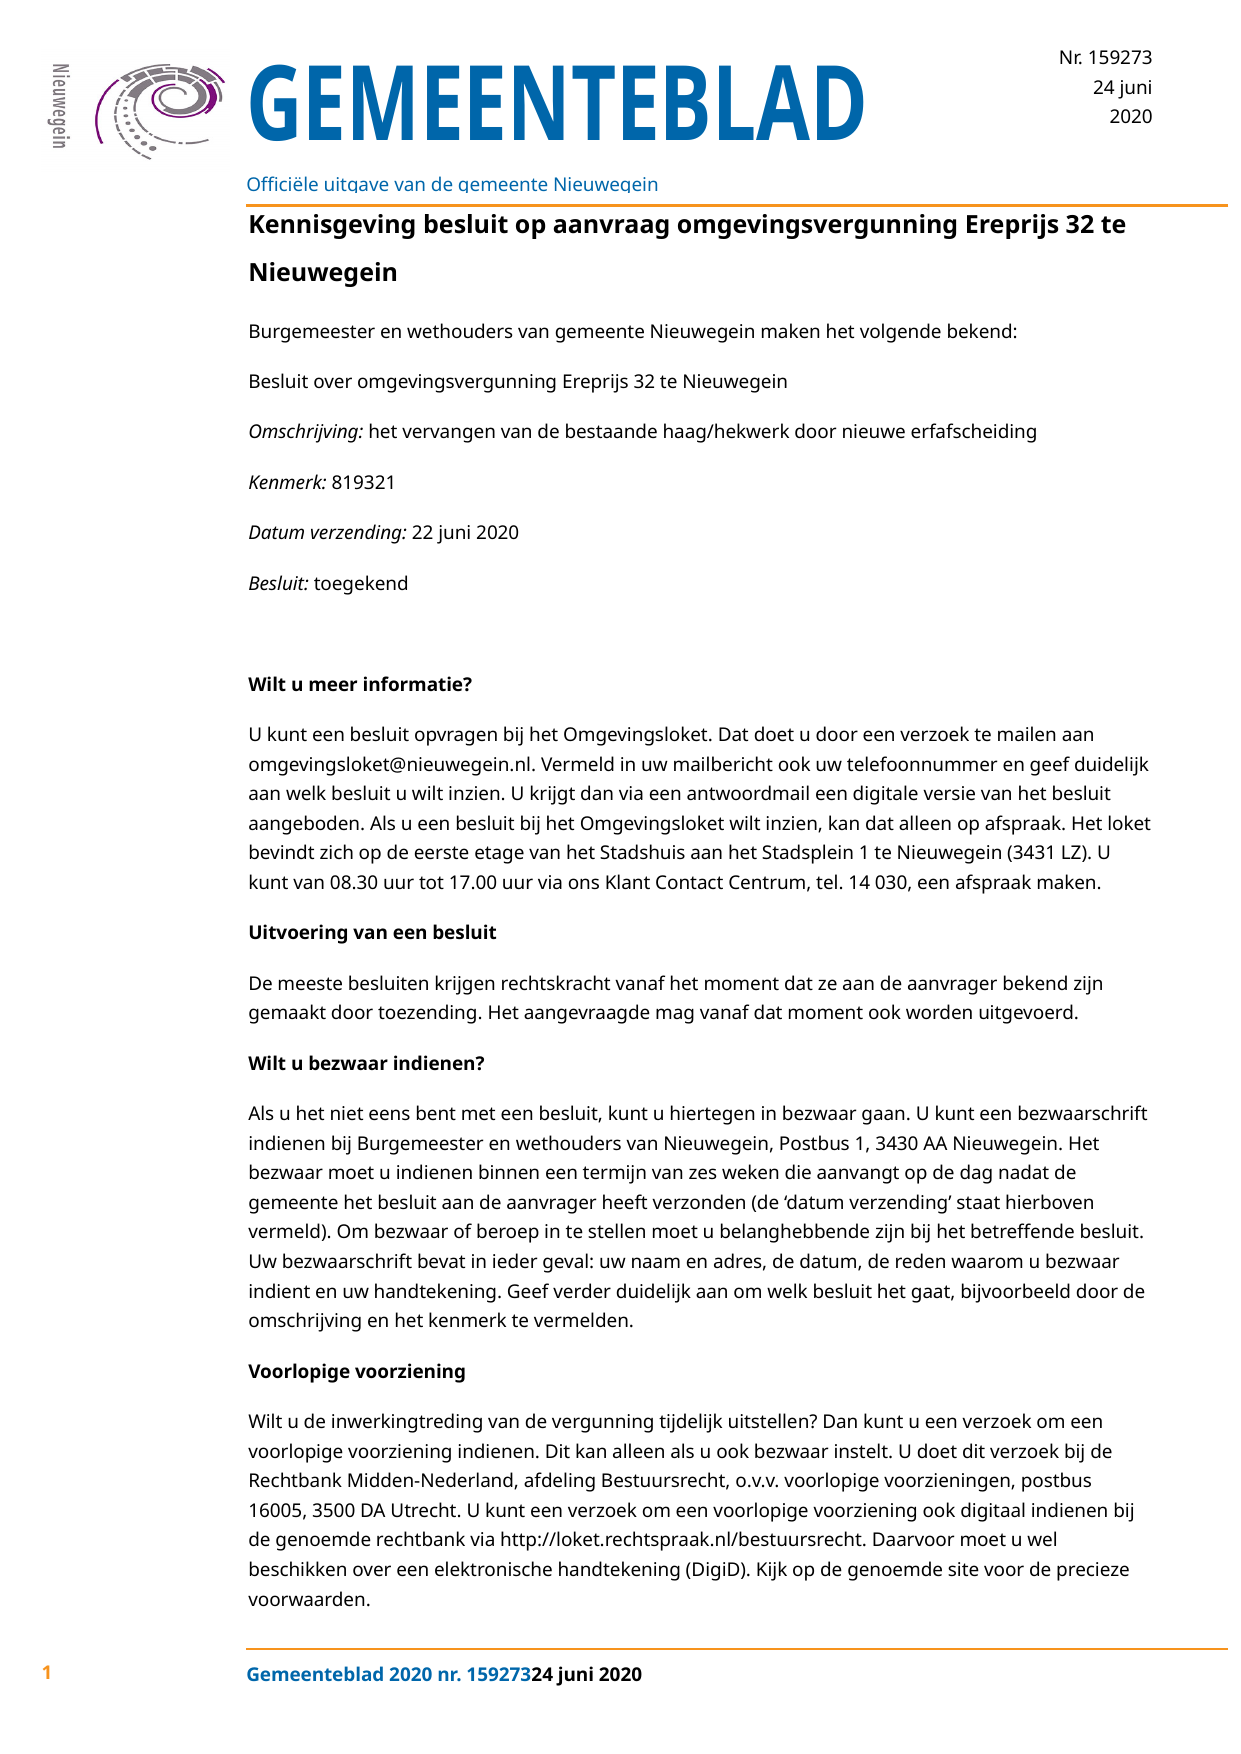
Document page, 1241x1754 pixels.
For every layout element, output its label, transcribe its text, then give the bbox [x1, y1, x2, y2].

text Omschrijving: het vervangen van de bestaande haag/hekwerk door nieuwe erfafscheiding [248, 419, 1152, 444]
text Burgemeester en wethouders van gemeente Nieuwegein maken het volgende bekend: [248, 318, 1152, 344]
text Wilt u meer informatie? [248, 671, 1152, 697]
text U kunt een besluit opvragen bij het Omgevingsloket. Dat doet u door een verzoek te mailen aan omgevingsloket@nieuwegein.nl. Vermeld in uw mailbericht ook uw telefoonnummer en geef duidelijk aan welk besluit u wilt inzien. U krijgt dan via een antwoordmail een digitale versie van het besluit aangeboden. Als u een besluit bij het Omgevingsloket wilt inzien, kan dat alleen op afspraak. Het loket bevindt zich op de eerste etage van het Stadshuis aan het Stadsplein 1 te Nieuwegein (3431 LZ). U kunt van 08.30 uur tot 17.00 uur via ons Klant Contact Centrum, tel. 14 030, een afspraak maken. [248, 721, 1152, 895]
text Datum verzending: 22 juni 2020 [248, 519, 1152, 545]
text Kennisgeving besluit op aanvraag omgevingsvergunning Ereprijs 32 te Nieuwegein [248, 207, 1152, 288]
text Wilt u bezwaar indienen? [248, 1050, 1152, 1076]
text Besluit over omgevingsvergunning Ereprijs 32 te Nieuwegein [248, 368, 1152, 394]
text Als u het niet eens bent met een besluit, kunt u hiertegen in bezwaar gaan. U kunt een bezwaarschrift indienen bij Burgemeester en wethouders van Nieuwegein, Postbus 1, 3430 AA Nieuwegein. Het bezwaar moet u indienen binnen een termijn van zes weken die aanvangt op de dag nadat de gemeente het besluit aan de aanvrager heeft verzonden (de ‘datum verzending’ staat hierboven vermeld). Om bezwaar of beroep in te stellen moet u belanghebbende zijn bij het betreffende besluit. Uw bezwaarschrift bevat in ieder geval: uw naam en adres, de datum, de reden waarom u bezwaar indient en uw handtekening. Geef verder duidelijk aan om welk besluit het gaat, bijvoorbeeld door de omschrijving en het kenmerk te vermelden. [248, 1100, 1152, 1333]
text Kenmerk: 819321 [248, 469, 1152, 495]
text Besluit: toegekend [248, 570, 1152, 596]
text Wilt u de inwerkingtreding van de vergunning tijdelijk uitstellen? Dan kunt u een verzoek om een voorlopige voorziening indienen. Dit kan alleen als u ook bezwaar instelt. U doet dit verzoek bij de Rechtbank Midden-Nederland, afdeling Bestuursrecht, o.v.v. voorlopige voorzieningen, postbus 16005, 3500 DA Utrecht. U kunt een verzoek om een voorlopige voorziening ook digitaal indienen bij de genoemde rechtbank via http://loket.rechtspraak.nl/bestuursrecht. Daarvoor moet u wel beschikken over een elektronische handtekening (DigiD). Kijk op de genoemde site voor de precieze voorwaarden. [248, 1408, 1152, 1612]
text De meeste besluiten krijgen rechtskracht vanaf het moment dat ze aan de aanvrager bekend zijn gemaakt door toezending. Het aangevraagde mag vanaf dat moment ook worden uitgevoerd. [248, 970, 1152, 1025]
text Voorlopige voorziening [248, 1358, 1152, 1384]
text Uitvoering van een besluit [248, 919, 1152, 945]
picture [41, 47, 231, 172]
